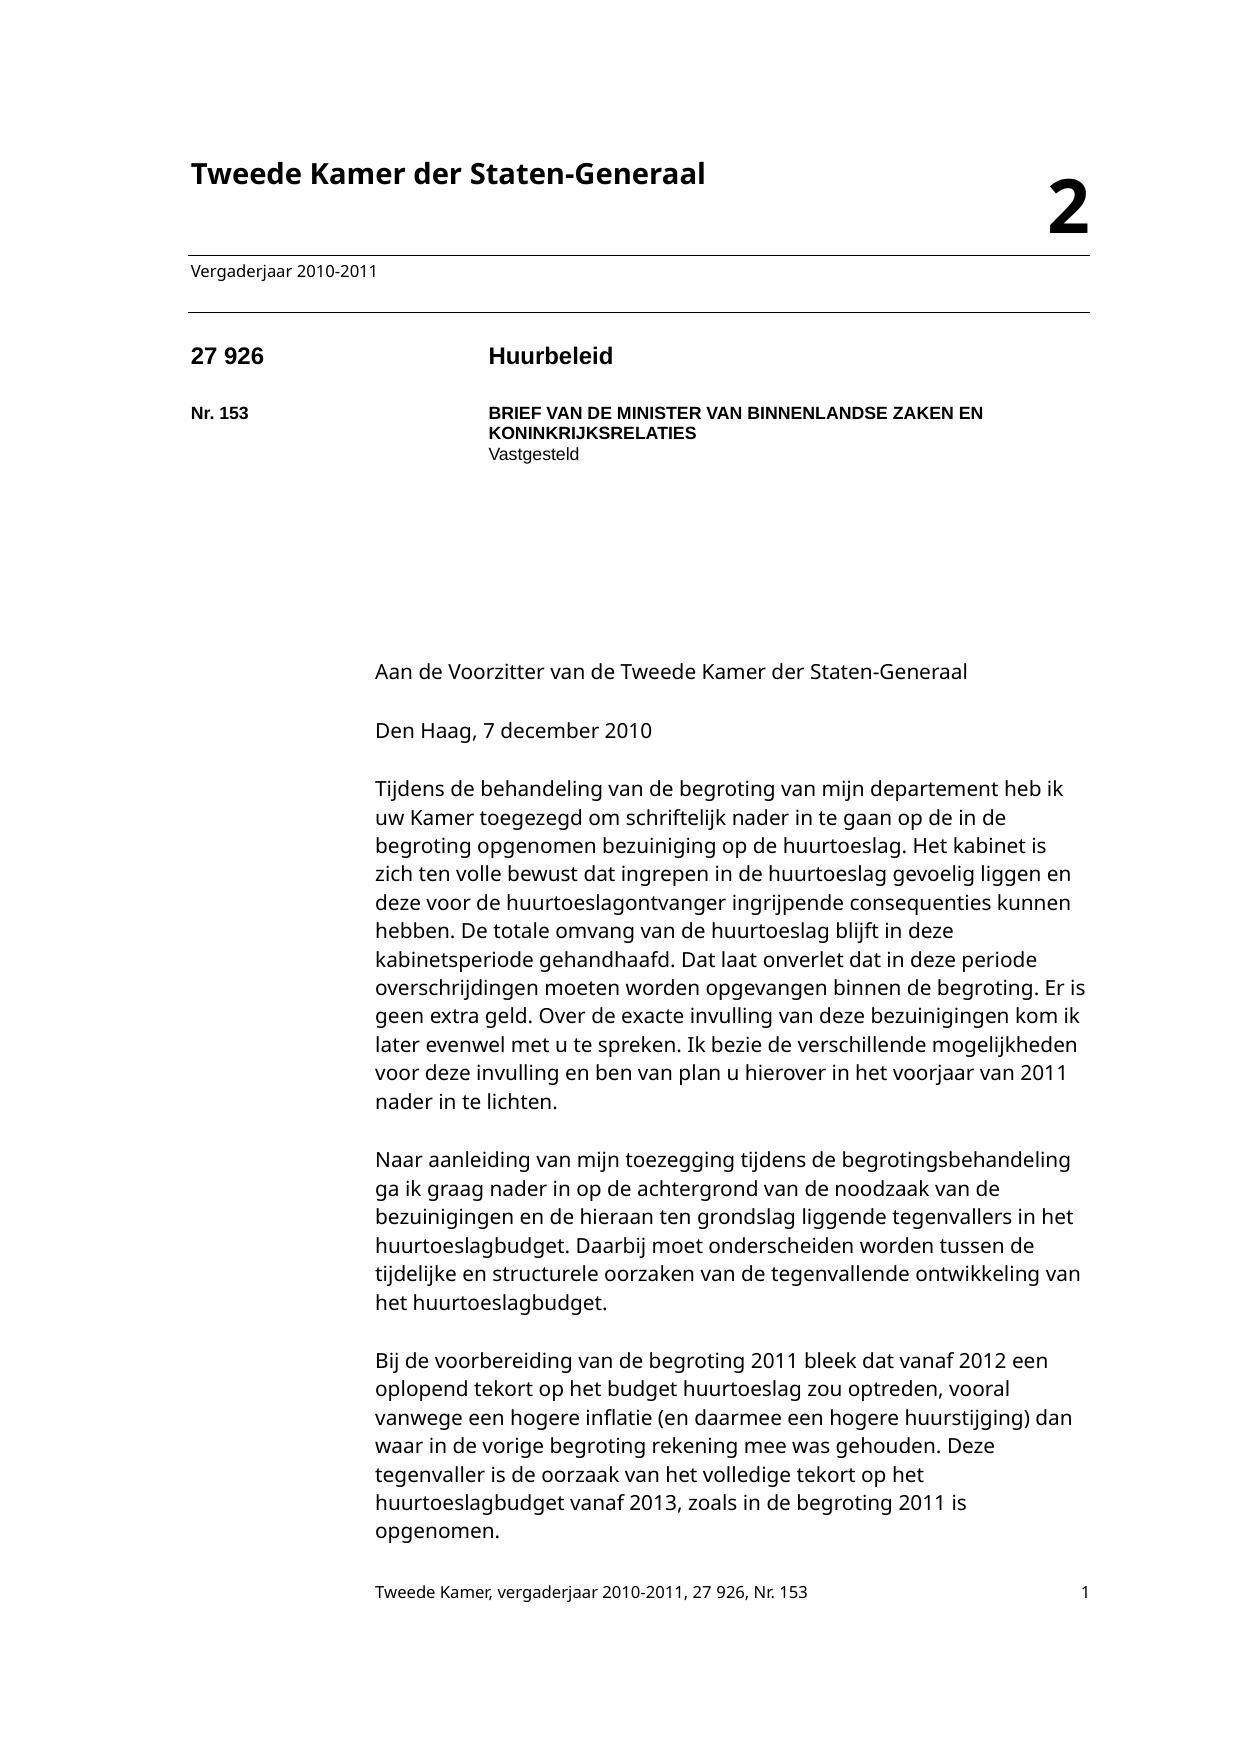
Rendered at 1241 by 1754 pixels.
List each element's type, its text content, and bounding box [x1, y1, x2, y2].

table_header Tweede Kamer der Staten-Generaal [188, 150, 909, 255]
table_cell [485, 313, 1090, 339]
table_cell Huurbeleid [485, 339, 1090, 399]
text Aan de Voorzitter van de Tweede Kamer der Staten-Generaal [375, 657, 1090, 686]
table_header 2 [910, 150, 1090, 255]
text Den Haag, 7 december 2010 [375, 716, 1090, 744]
table_cell 27 926 [188, 339, 485, 399]
table_cell Vergaderjaar 2010-2011 [188, 256, 485, 312]
text Tijdens de behandeling van de begroting van mijn departement heb ik uw Kamer toegezegd om schriftelijk nader in te gaan op de in de begroting opgenomen bezuiniging op de huurtoeslag. Het kabinet is zich ten volle bewust dat ingrepen in de huurtoeslag gevoelig liggen en deze voor de huurtoeslagontvanger ingrijpende consequenties kunnen hebben. De totale omvang van de huurtoeslag blijft in deze kabinetsperiode gehandhaafd. Dat laat onverlet dat in deze periode overschrijdingen moeten worden opgevangen binnen de begroting. Er is geen extra geld. Over de exacte invulling van deze bezuinigingen kom ik later evenwel met u te spreken. Ik bezie de verschillende mogelijkheden voor deze invulling en ben van plan u hierover in het voorjaar van 2011 nader in te lichten. [375, 774, 1090, 1115]
text Naar aanleiding van mijn toezegging tijdens de begrotingsbehandeling ga ik graag nader in op de achtergrond van de noodzaak van de bezuinigingen en de hieraan ten grondslag liggende tegenvallers in het huurtoeslagbudget. Daarbij moet onderscheiden worden tussen de tijdelijke en structurele oorzaken van de tegenvallende ontwikkeling van het huurtoeslagbudget. [375, 1145, 1090, 1316]
table_cell [188, 313, 485, 339]
table_cell BRIEF VAN DE MINISTER VAN BINNENLANDSE ZAKEN EN KONINKRIJKSRELATIES Vastgesteld [485, 399, 1090, 539]
text Bij de voorbereiding van de begroting 2011 bleek dat vanaf 2012 een oplopend tekort op het budget huurtoeslag zou optreden, vooral vanwege een hogere inflatie (en daarmee een hogere huurstijging) dan waar in de vorige begroting rekening mee was gehouden. Deze tegenvaller is de oorzaak van het volledige tekort op het huurtoeslagbudget vanaf 2013, zoals in de begroting 2011 is opgenomen. [375, 1346, 1090, 1545]
table_cell [485, 256, 1090, 312]
table_cell Nr. 153 [188, 399, 485, 539]
